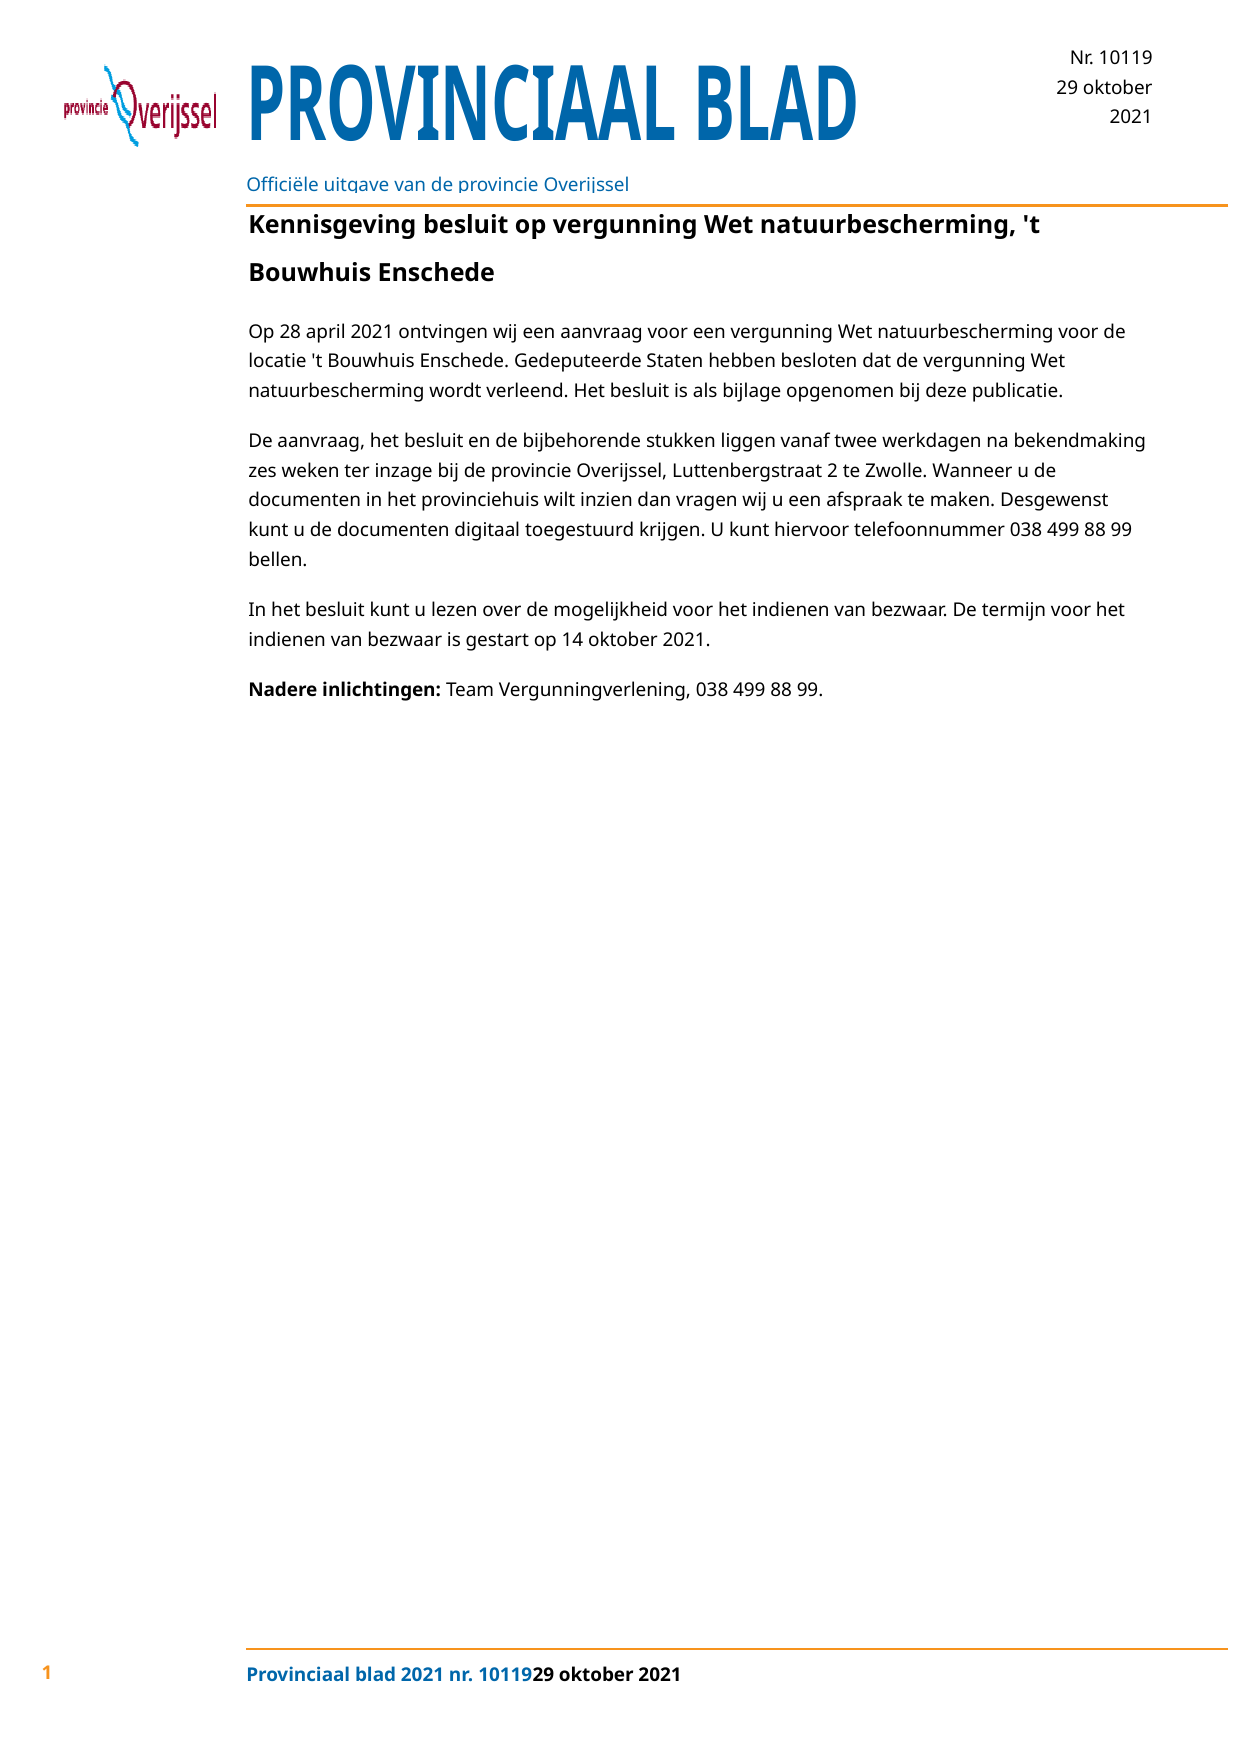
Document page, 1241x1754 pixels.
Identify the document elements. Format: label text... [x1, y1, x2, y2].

text Op 28 april 2021 ontvingen wij een aanvraag voor een vergunning Wet natuurbescherming voor de locatie 't Bouwhuis Enschede. Gedeputeerde Staten hebben besloten dat de vergunning Wet natuurbescherming wordt verleend. Het besluit is als bijlage opgenomen bij deze publicatie. [248, 318, 1152, 403]
text Nadere inlichtingen: Team Vergunningverlening, 038 499 88 99. [248, 676, 1152, 702]
text Kennisgeving besluit op vergunning Wet natuurbescherming, 't Bouwhuis Enschede [248, 207, 1152, 288]
picture [41, 47, 231, 172]
text De aanvraag, het besluit en de bijbehorende stukken liggen vanaf twee werkdagen na bekendmaking zes weken ter inzage bij de provincie Overijssel, Luttenbergstraat 2 te Zwolle. Wanneer u de documenten in het provinciehuis wilt inzien dan vragen wij u een afspraak te maken. Desgewenst kunt u de documenten digitaal toegestuurd krijgen. U kunt hiervoor telefoonnummer 038 499 88 99 bellen. [248, 427, 1152, 572]
text In het besluit kunt u lezen over de mogelijkheid voor het indienen van bezwaar. De termijn voor het indienen van bezwaar is gestart op 14 oktober 2021. [248, 596, 1152, 652]
